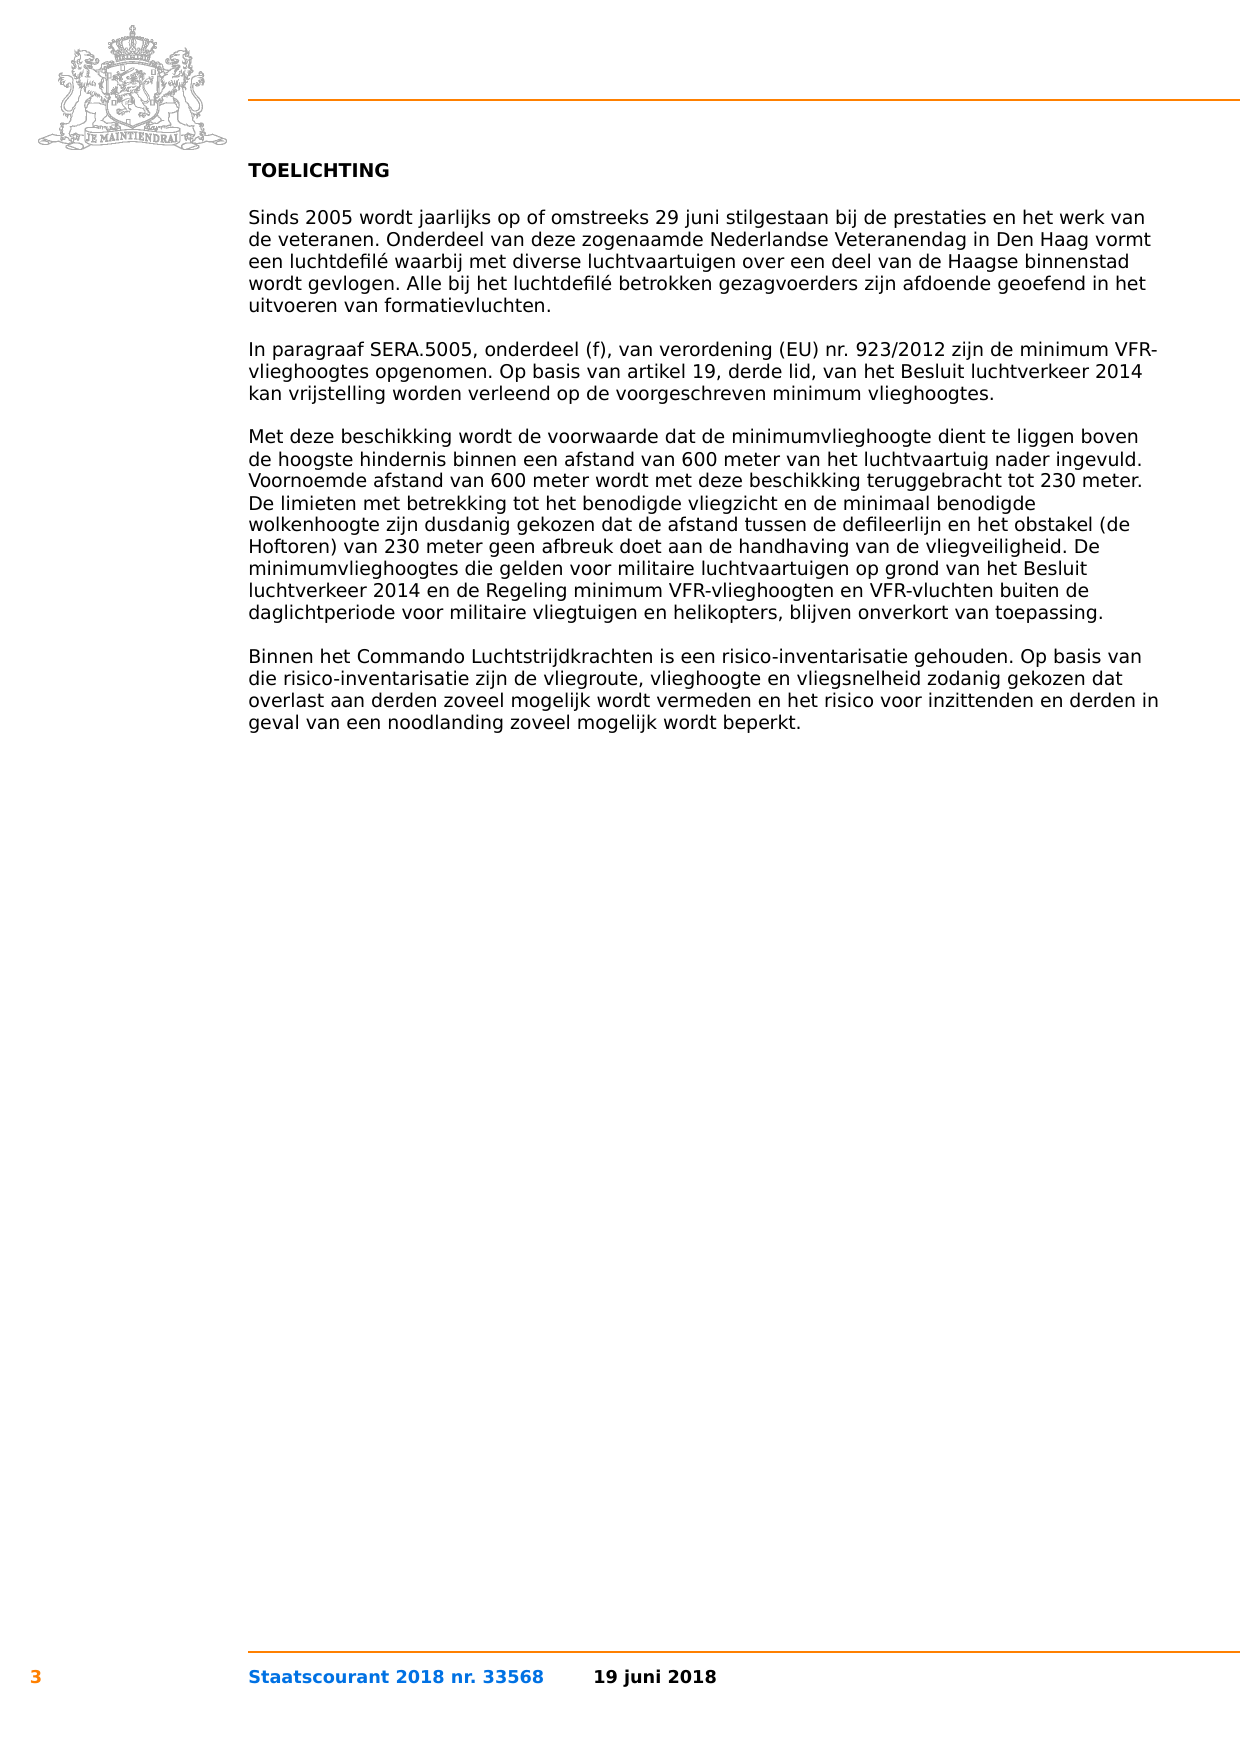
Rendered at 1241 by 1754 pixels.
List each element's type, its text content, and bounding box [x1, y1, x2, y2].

text Sinds 2005 wordt jaarlijks op of omstreeks 29 juni stilgestaan bij de prestaties en het werk van de veteranen. Onderdeel van deze zogenaamde Nederlandse Veteranendag in Den Haag vormt een luchtdefilé waarbij met diverse luchtvaartuigen over een deel van de Haagse binnenstad wordt gevlogen. Alle bij het luchtdefilé betrokken gezagvoerders zijn afdoende geoefend in het uitvoeren van formatievluchten. [248, 207, 1163, 317]
picture [38, 25, 227, 150]
text Met deze beschikking wordt de voorwaarde dat de minimumvlieghoogte dient te liggen boven de hoogste hindernis binnen een afstand van 600 meter van het luchtvaartuig nader ingevuld. Voornoemde afstand van 600 meter wordt met deze beschikking teruggebracht tot 230 meter. De limieten met betrekking tot het benodigde vliegzicht en de minimaal benodigde wolkenhoogte zijn dusdanig gekozen dat de afstand tussen de defileerlijn en het obstakel (de Hoftoren) van 230 meter geen afbreuk doet aan de handhaving van de vliegveiligheid. De minimumvlieghoogtes die gelden voor militaire luchtvaartuigen op grond van het Besluit luchtverkeer 2014 en de Regeling minimum VFR-vlieghoogten en VFR-vluchten buiten de daglichtperiode voor militaire vliegtuigen en helikopters, blijven onverkort van toepassing. [248, 426, 1163, 624]
text In paragraaf SERA.5005, onderdeel (f), van verordening (EU) nr. 923/2012 zijn de minimum VFR-vlieghoogtes opgenomen. Op basis van artikel 19, derde lid, van het Besluit luchtverkeer 2014 kan vrijstelling worden verleend op de voorgeschreven minimum vlieghoogtes. [248, 339, 1163, 404]
subtitle TOELICHTING [248, 160, 1163, 182]
text Binnen het Commando Luchtstrijdkrachten is een risico-inventarisatie gehouden. Op basis van die risico-inventarisatie zijn de vliegroute, vlieghoogte en vliegsnelheid zodanig gekozen dat overlast aan derden zoveel mogelijk wordt vermeden en het risico voor inzittenden en derden in geval van een noodlanding zoveel mogelijk wordt beperkt. [248, 646, 1163, 734]
